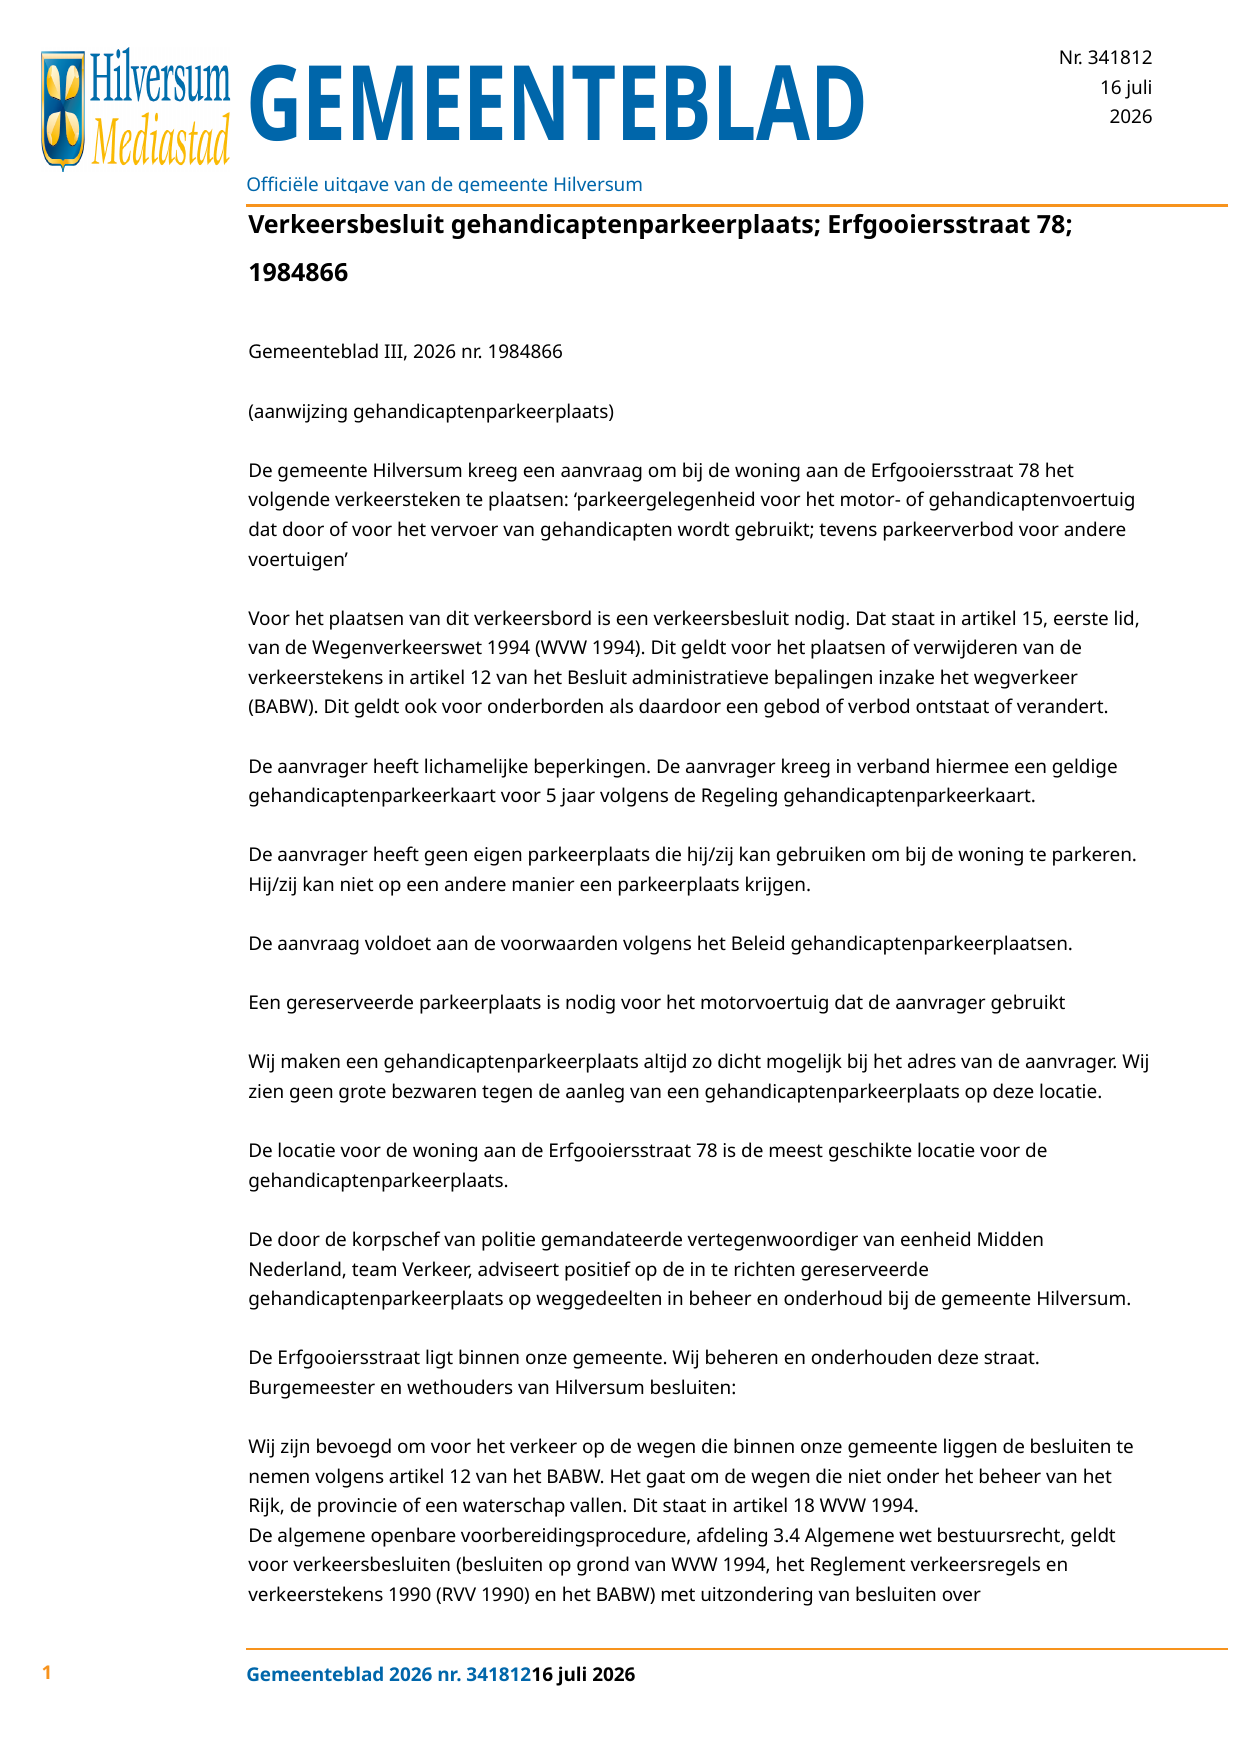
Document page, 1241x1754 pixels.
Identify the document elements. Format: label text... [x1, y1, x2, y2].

text Nederland, team Verkeer, adviseert positief op de in te richten gereserveerde [248, 1256, 1152, 1281]
text Voor het plaatsen van dit verkeersbord is een verkeersbesluit nodig. Dat staat in artikel 15, eerste lid, van de Wegenverkeerswet 1994 (WVW 1994). Dit geldt voor het plaatsen of verwijderen van de verkeerstekens in artikel 12 van het Besluit administratieve bepalingen inzake het wegverkeer (BABW). Dit geldt ook voor onderborden als daardoor een gebod of verbod ontstaat of verandert. [248, 605, 1152, 719]
picture [41, 47, 231, 172]
text De locatie voor de woning aan de Erfgooiersstraat 78 is de meest geschikte locatie voor de gehandicaptenparkeerplaats. [248, 1137, 1152, 1193]
text De door de korpschef van politie gemandateerde vertegenwoordiger van eenheid Midden [248, 1226, 1152, 1252]
text Gemeenteblad III, 2026 nr. 1984866 [248, 339, 1152, 364]
text Wij zijn bevoegd om voor het verkeer op de wegen die binnen onze gemeente liggen de besluiten te nemen volgens artikel 12 van het BABW. Het gaat om de wegen die niet onder het beheer van het Rijk, de provincie of een waterschap vallen. Dit staat in artikel 18 WVW 1994. [248, 1433, 1152, 1518]
text Burgemeester en wethouders van Hilversum besluiten: [248, 1374, 1152, 1400]
text De gemeente Hilversum kreeg een aanvraag om bij de woning aan de Erfgooiersstraat 78 het volgende verkeersteken te plaatsen: ‘parkeergelegenheid voor het motor- of gehandicaptenvoertuig dat door of voor het vervoer van gehandicapten wordt gebruikt; tevens parkeerverbod voor andere voertuigen’ [248, 457, 1152, 571]
text Wij maken een gehandicaptenparkeerplaats altijd zo dicht mogelijk bij het adres van de aanvrager. Wij zien geen grote bezwaren tegen de aanleg van een gehandicaptenparkeerplaats op deze locatie. [248, 1049, 1152, 1104]
text De aanvraag voldoet aan de voorwaarden volgens het Beleid gehandicaptenparkeerplaatsen. [248, 930, 1152, 956]
text (aanwijzing gehandicaptenparkeerplaats) [248, 398, 1152, 423]
text De Erfgooiersstraat ligt binnen onze gemeente. Wij beheren en onderhouden deze straat. [248, 1344, 1152, 1370]
text De aanvrager heeft geen eigen parkeerplaats die hij/zij kan gebruiken om bij de woning te parkeren. Hij/zij kan niet op een andere manier een parkeerplaats krijgen. [248, 842, 1152, 897]
text De algemene openbare voorbereidingsprocedure, afdeling 3.4 Algemene wet bestuursrecht, geldt voor verkeersbesluiten (besluiten op grond van WVW 1994, het Reglement verkeersregels en verkeerstekens 1990 (RVV 1990) en het BABW) met uitzondering van besluiten over [248, 1522, 1152, 1607]
text De aanvrager heeft lichamelijke beperkingen. De aanvrager kreeg in verband hiermee een geldige gehandicaptenparkeerkaart voor 5 jaar volgens de Regeling gehandicaptenparkeerkaart. [248, 753, 1152, 808]
text gehandicaptenparkeerplaats op weggedeelten in beheer en onderhoud bij de gemeente Hilversum. [248, 1285, 1152, 1311]
text Verkeersbesluit gehandicaptenparkeerplaats; Erfgooiersstraat 78; 1984866 [248, 207, 1152, 288]
text Een gereserveerde parkeerplaats is nodig voor het motorvoertuig dat de aanvrager gebruikt [248, 989, 1152, 1015]
